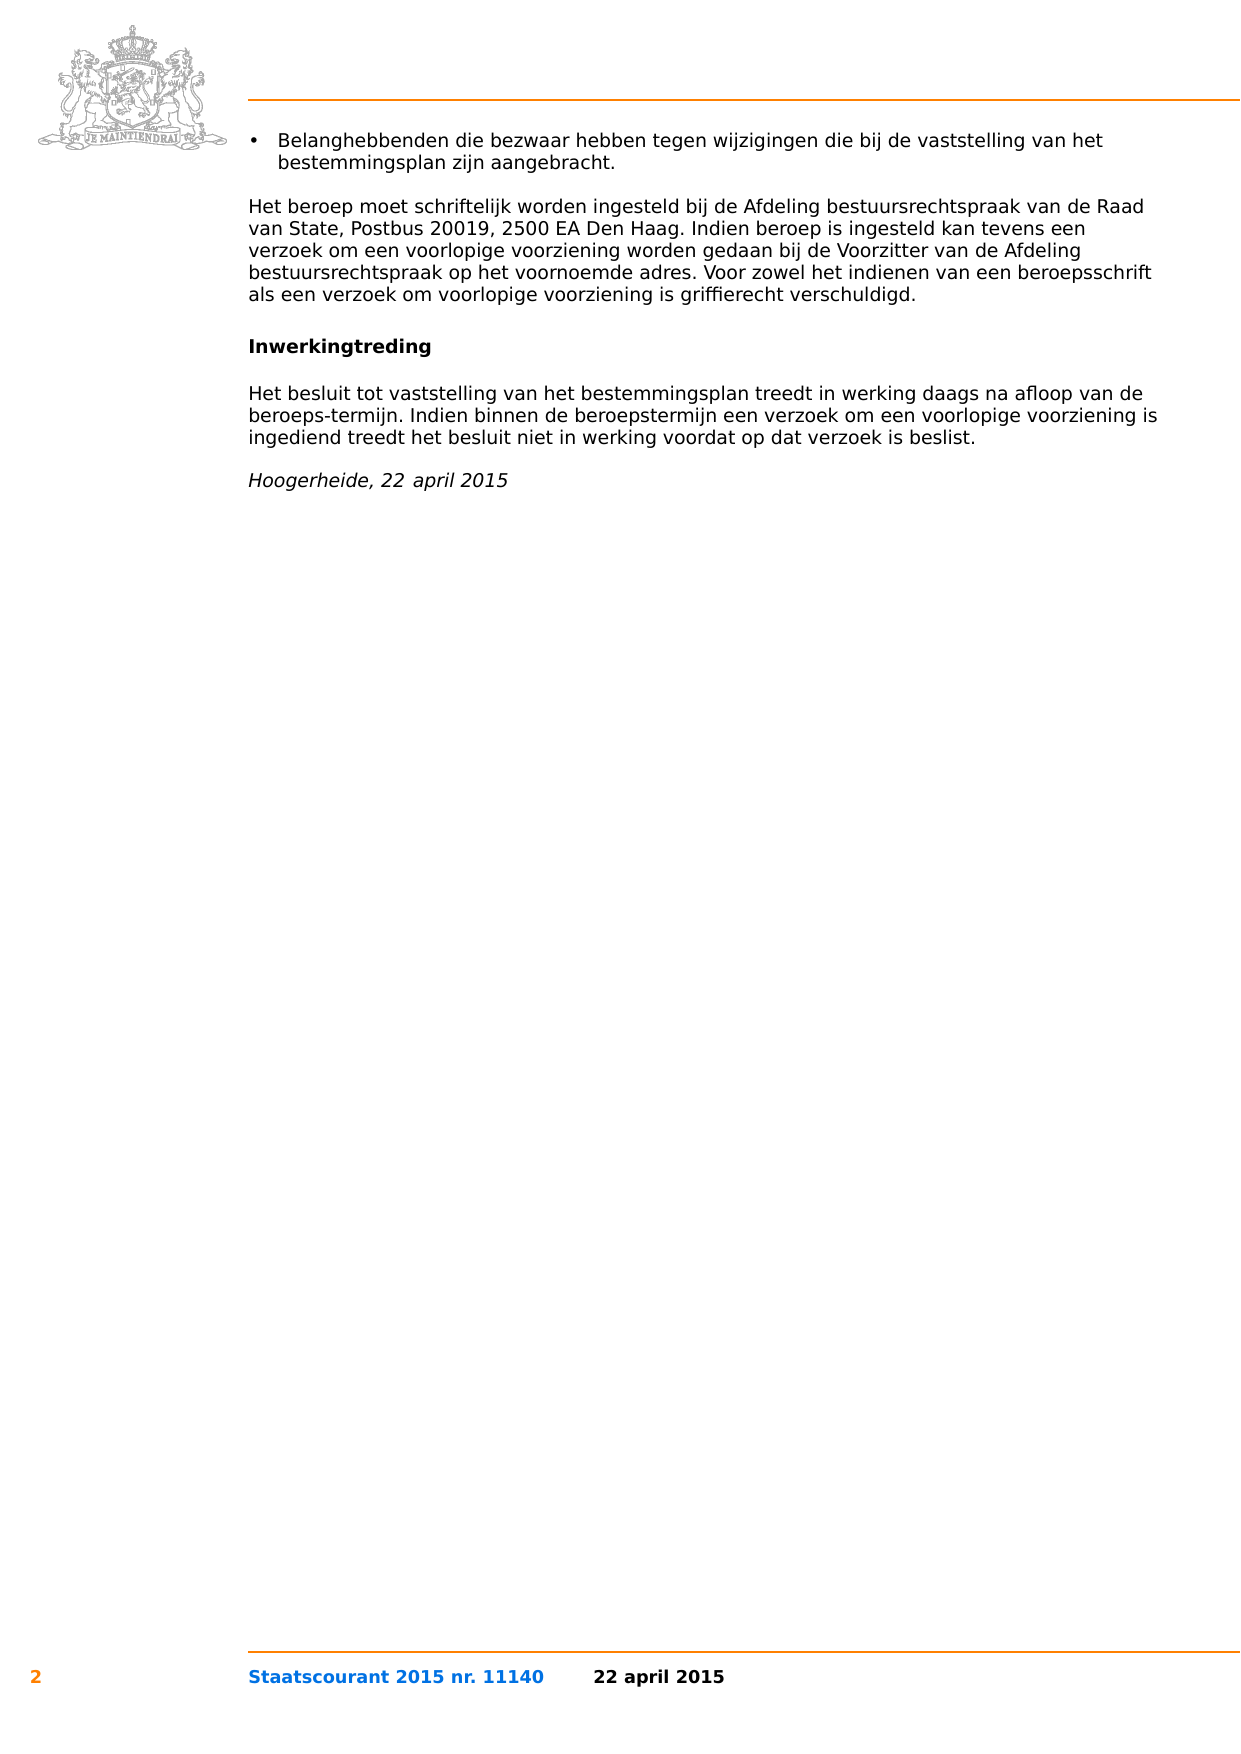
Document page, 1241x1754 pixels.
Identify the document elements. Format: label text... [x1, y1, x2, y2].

text • Belanghebbenden die bezwaar hebben tegen wijzigingen die bij de vaststelling van het bestemmingsplan zijn aangebracht. [248, 130, 1163, 174]
text Het beroep moet schriftelijk worden ingesteld bij de Afdeling bestuursrechtspraak van de Raad van State, Postbus 20019, 2500 EA Den Haag. Indien beroep is ingesteld kan tevens een verzoek om een voorlopige voorziening worden gedaan bij de Voorzitter van de Afdeling bestuursrechtspraak op het voornoemde adres. Voor zowel het indienen van een beroepsschrift als een verzoek om voorlopige voorziening is griffierecht verschuldigd. [248, 196, 1163, 306]
text Het besluit tot vaststelling van het bestemmingsplan treedt in werking daags na afloop van de beroeps-termijn. Indien binnen de beroepstermijn een verzoek om een voorlopige voorziening is ingediend treedt het besluit niet in werking voordat op dat verzoek is beslist. [248, 383, 1163, 448]
subtitle Inwerkingtreding [248, 336, 1163, 358]
text Hoogerheide, 22 april 2015 [248, 470, 1163, 492]
picture [38, 25, 227, 150]
